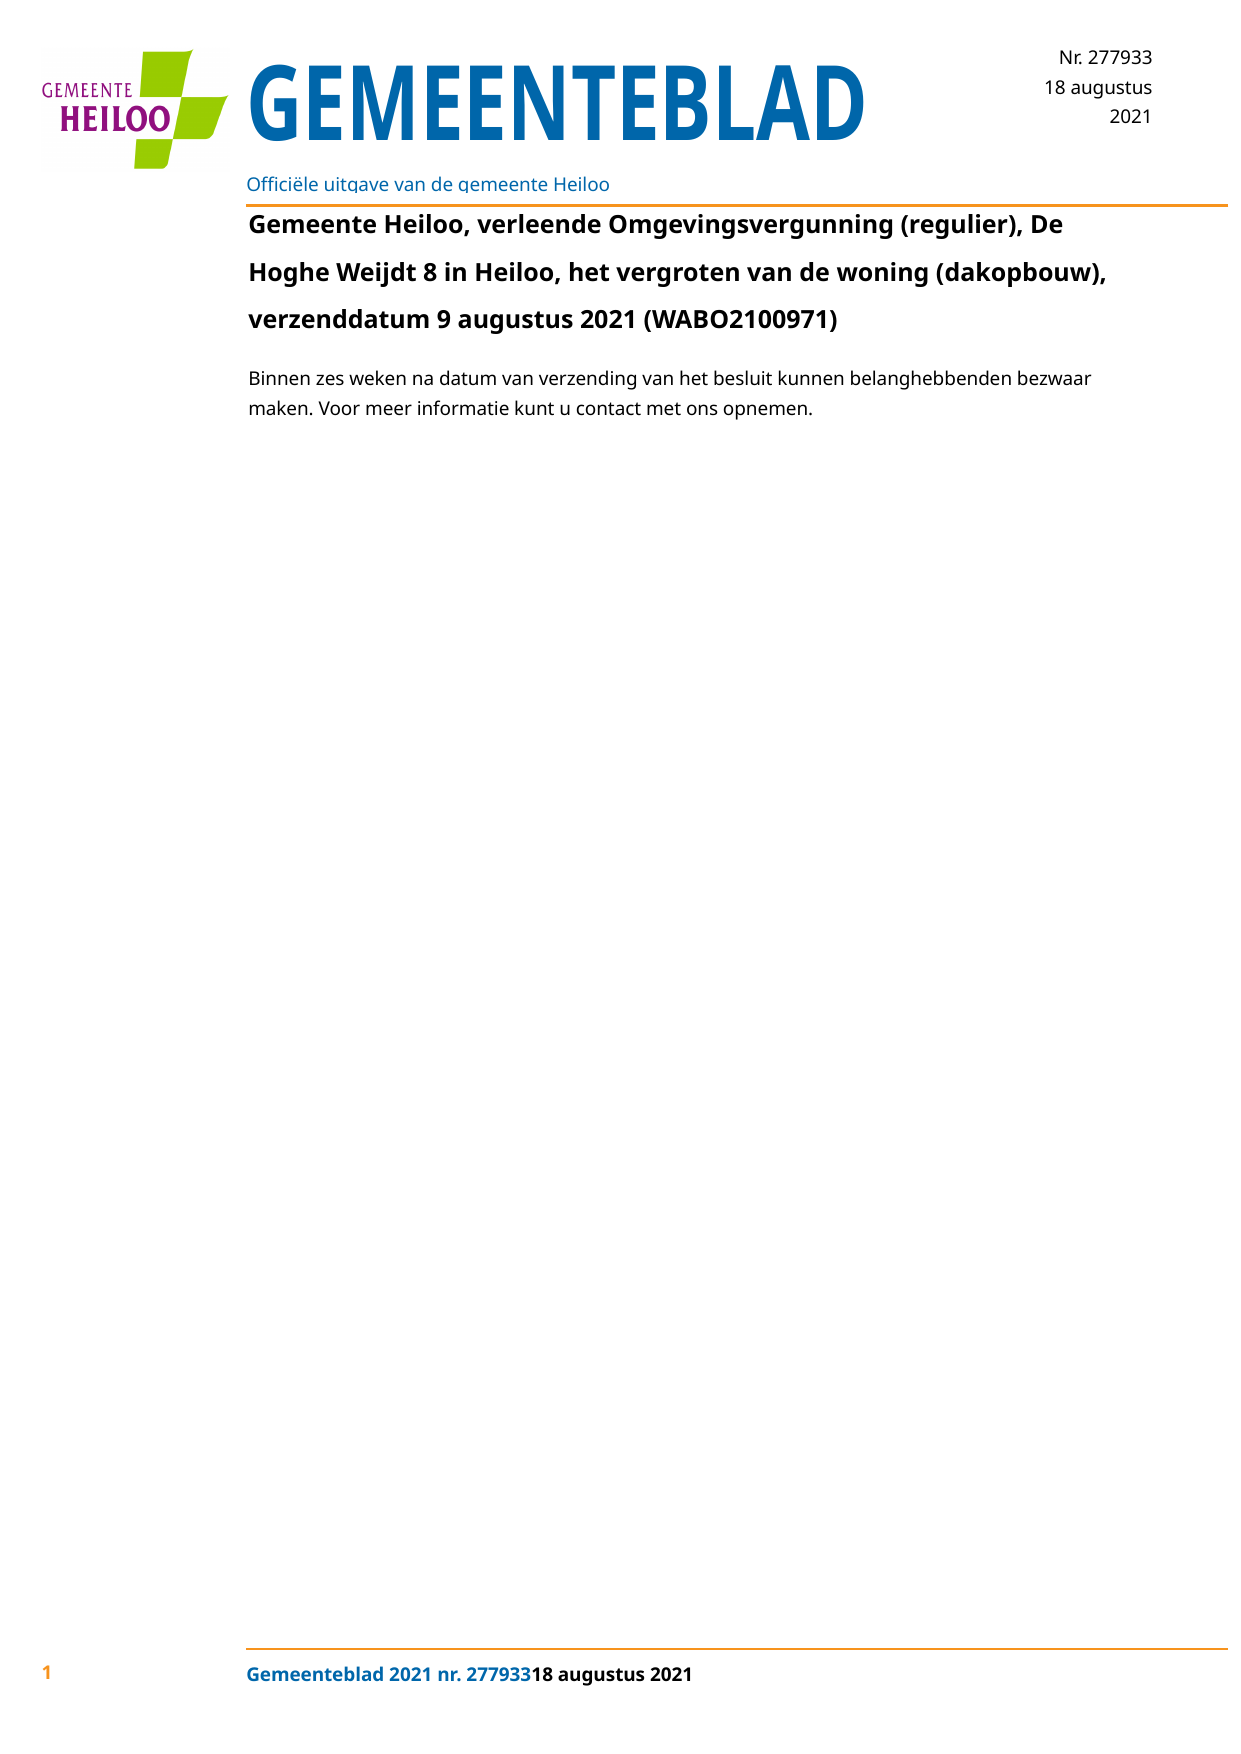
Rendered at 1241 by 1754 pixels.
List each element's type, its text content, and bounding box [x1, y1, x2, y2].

text Binnen zes weken na datum van verzending van het besluit kunnen belanghebbenden bezwaar maken. Voor meer informatie kunt u contact met ons opnemen. [248, 366, 1152, 421]
text Gemeente Heiloo, verleende Omgevingsvergunning (regulier), De Hoghe Weijdt 8 in Heiloo, het vergroten van de woning (dakopbouw), verzenddatum 9 augustus 2021 (WABO2100971) [248, 207, 1152, 336]
picture [41, 47, 231, 172]
